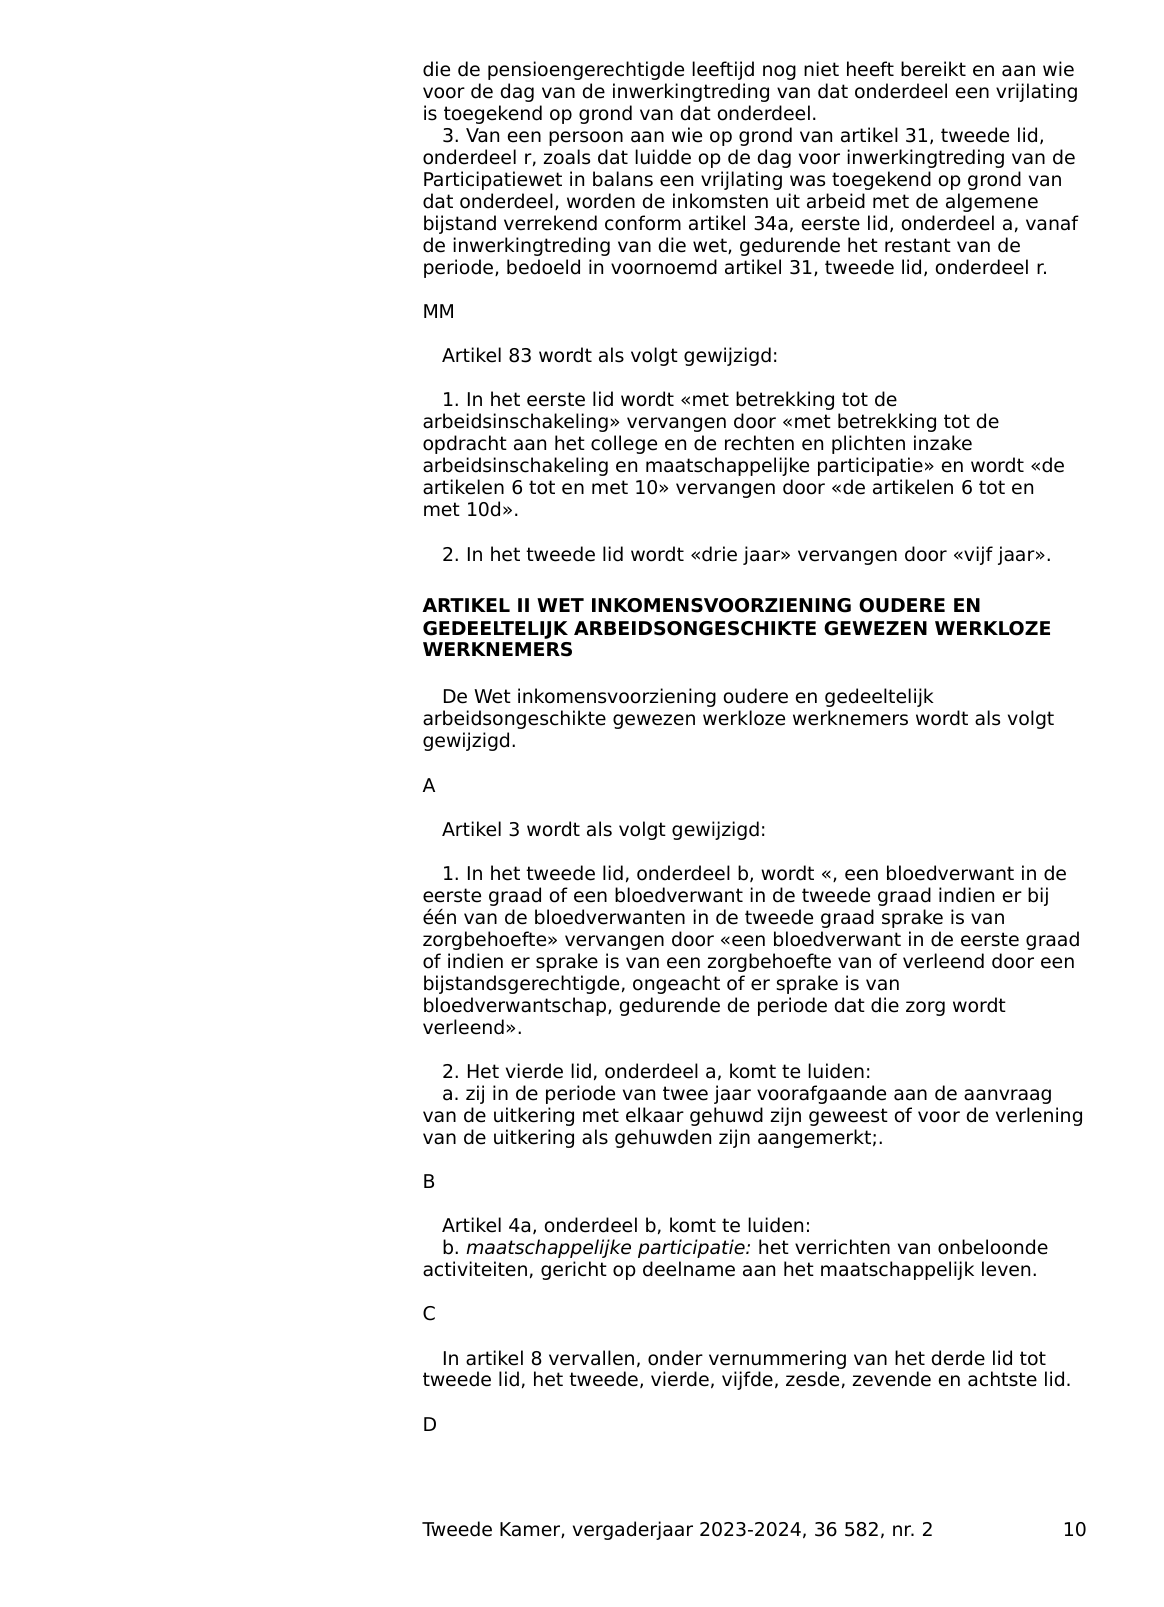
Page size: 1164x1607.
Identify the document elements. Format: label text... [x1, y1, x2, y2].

text 1. In het tweede lid, onderdeel b, wordt «, een bloedverwant in de eerste graad of een bloedverwant in de tweede graad indien er bij één van de bloedverwanten in de tweede graad sprake is van zorgbehoefte» vervangen door «een bloedverwant in de eerste graad of indien er sprake is van een zorgbehoefte van of verleend door een bijstandsgerechtigde, ongeacht of er sprake is van bloedverwantschap, gedurende de periode dat die zorg wordt verleend». [422, 863, 1087, 1039]
text C [422, 1303, 1087, 1325]
text Artikel 3 wordt als volgt gewijzigd: [422, 819, 1087, 841]
text In artikel 8 vervallen, onder vernummering van het derde lid tot tweede lid, het tweede, vierde, vijfde, zesde, zevende en achtste lid. [422, 1347, 1087, 1391]
text die de pensioengerechtigde leeftijd nog niet heeft bereikt en aan wie voor de dag van de inwerkingtreding van dat onderdeel een vrijlating is toegekend op grond van dat onderdeel. [422, 59, 1087, 125]
text MM [422, 301, 1087, 323]
text A [422, 774, 1087, 796]
subtitle ARTIKEL II WET INKOMENSVOORZIENING OUDERE EN GEDEELTELIJK ARBEIDSONGESCHIKTE GEWEZEN WERKLOZE WERKNEMERS [422, 595, 1087, 661]
text a. zij in de periode van twee jaar voorafgaande aan de aanvraag van de uitkering met elkaar gehuwd zijn geweest of voor de verlening van de uitkering als gehuwden zijn aangemerkt;. [422, 1083, 1087, 1149]
text 1. In het eerste lid wordt «met betrekking tot de arbeidsinschakeling» vervangen door «met betrekking tot de opdracht aan het college en de rechten en plichten inzake arbeidsinschakeling en maatschappelijke participatie» en wordt «de artikelen 6 tot en met 10» vervangen door «de artikelen 6 tot en met 10d». [422, 389, 1087, 521]
text Artikel 4a, onderdeel b, komt te luiden: [422, 1215, 1087, 1237]
text Artikel 83 wordt als volgt gewijzigd: [422, 345, 1087, 367]
text De Wet inkomensvoorziening oudere en gedeeltelijk arbeidsongeschikte gewezen werkloze werknemers wordt als volgt gewijzigd. [422, 686, 1087, 752]
text D [422, 1413, 1087, 1436]
text B [422, 1171, 1087, 1193]
text 3. Van een persoon aan wie op grond van artikel 31, tweede lid, onderdeel r, zoals dat luidde op de dag voor inwerkingtreding van de Participatiewet in balans een vrijlating was toegekend op grond van dat onderdeel, worden de inkomsten uit arbeid met de algemene bijstand verrekend conform artikel 34a, eerste lid, onderdeel a, vanaf de inwerkingtreding van die wet, gedurende het restant van de periode, bedoeld in voornoemd artikel 31, tweede lid, onderdeel r. [422, 125, 1087, 279]
text b. maatschappelijke participatie: het verrichten van onbeloonde activiteiten, gericht op deelname aan het maatschappelijk leven. [422, 1237, 1087, 1281]
text 2. Het vierde lid, onderdeel a, komt te luiden: [422, 1061, 1087, 1083]
text 2. In het tweede lid wordt «drie jaar» vervangen door «vijf jaar». [422, 543, 1087, 565]
